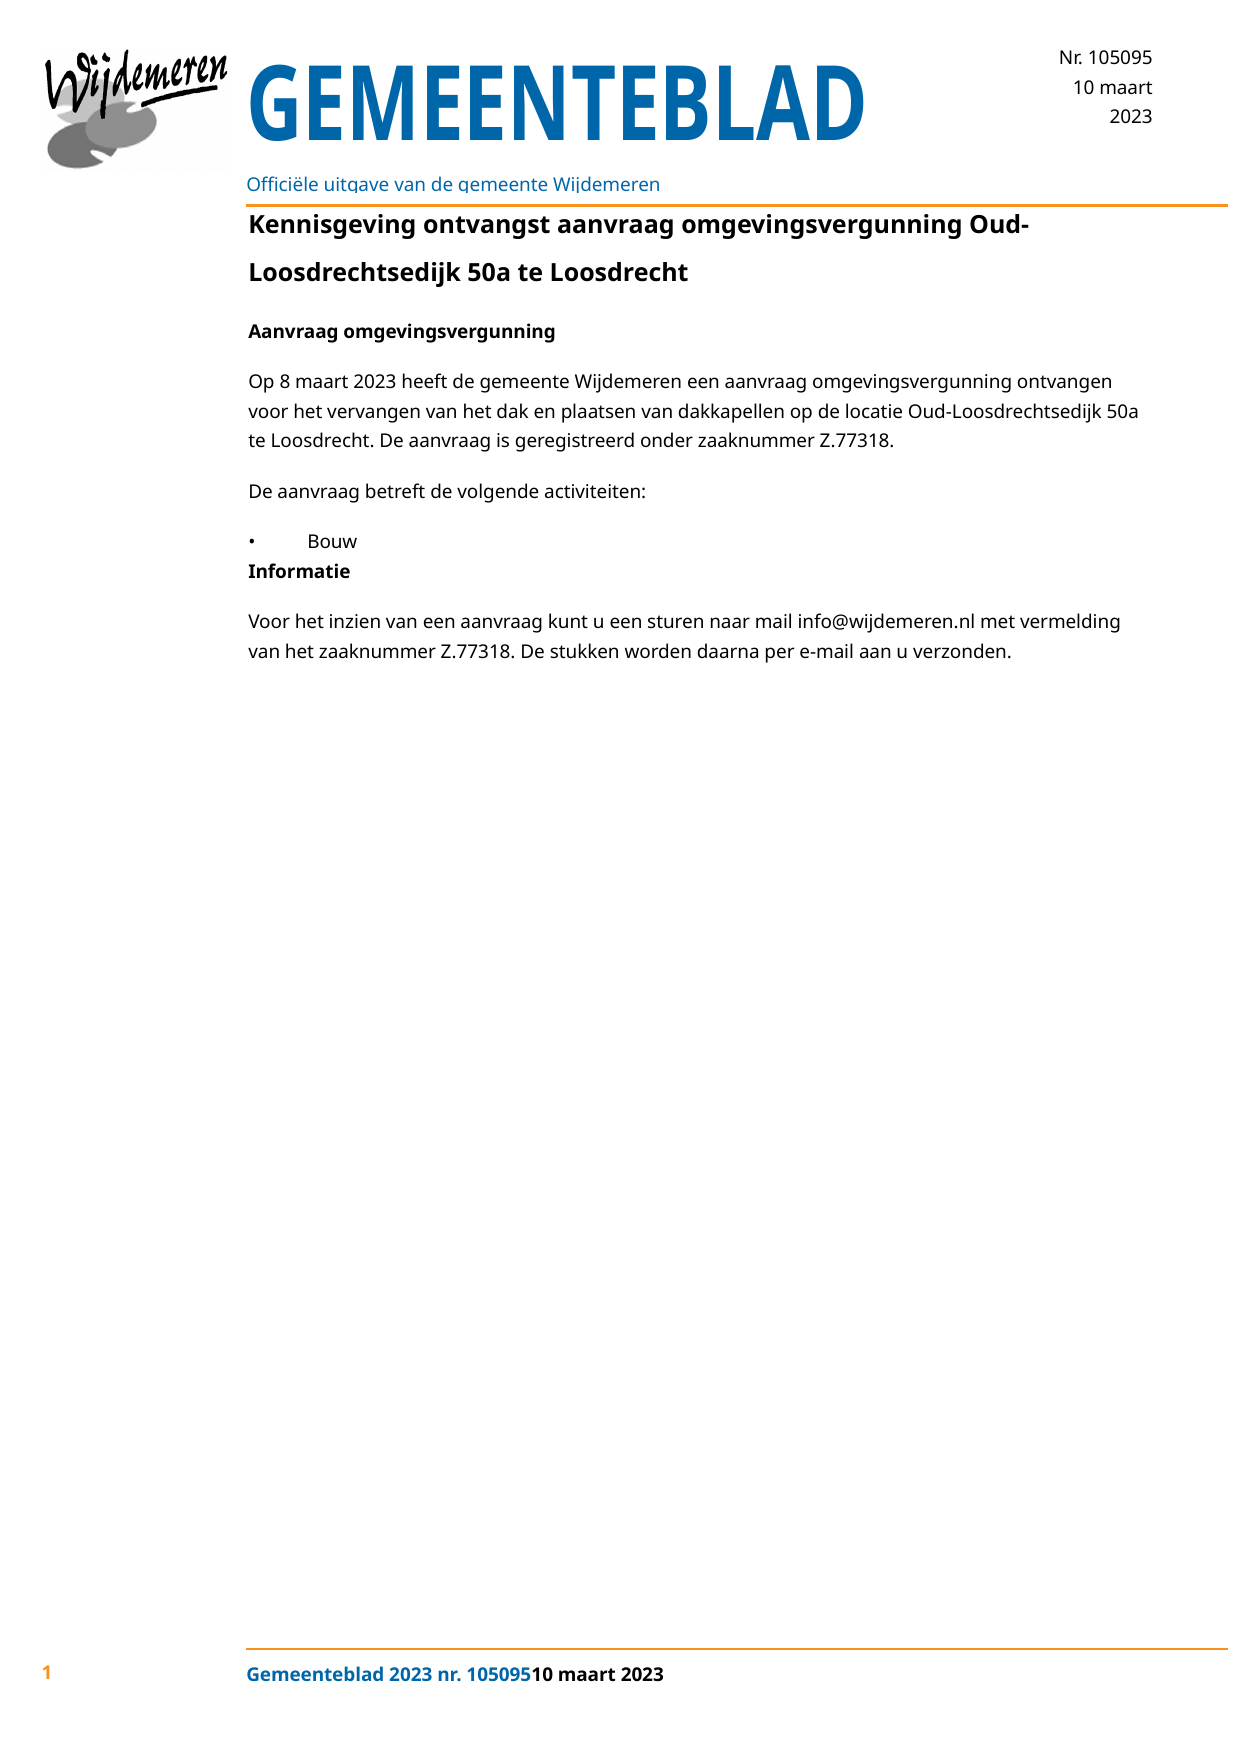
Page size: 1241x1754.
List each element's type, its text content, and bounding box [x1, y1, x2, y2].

text Op 8 maart 2023 heeft de gemeente Wijdemeren een aanvraag omgevingsvergunning ontvangen voor het vervangen van het dak en plaatsen van dakkapellen op de locatie Oud-Loosdrechtsedijk 50a te Loosdrecht. De aanvraag is geregistreerd onder zaaknummer Z.77318. [248, 368, 1152, 453]
list Bouw [248, 528, 1152, 554]
text Voor het inzien van een aanvraag kunt u een sturen naar mail info@wijdemeren.nl met vermelding van het zaaknummer Z.77318. De stukken worden daarna per e-mail aan u verzonden. [248, 608, 1152, 664]
text Kennisgeving ontvangst aanvraag omgevingsvergunning Oud-Loosdrechtsedijk 50a te Loosdrecht [248, 207, 1152, 288]
text Informatie [248, 558, 1152, 584]
text Aanvraag omgevingsvergunning [248, 318, 1152, 344]
picture [41, 47, 231, 172]
text De aanvraag betreft de volgende activiteiten: [248, 478, 1152, 504]
